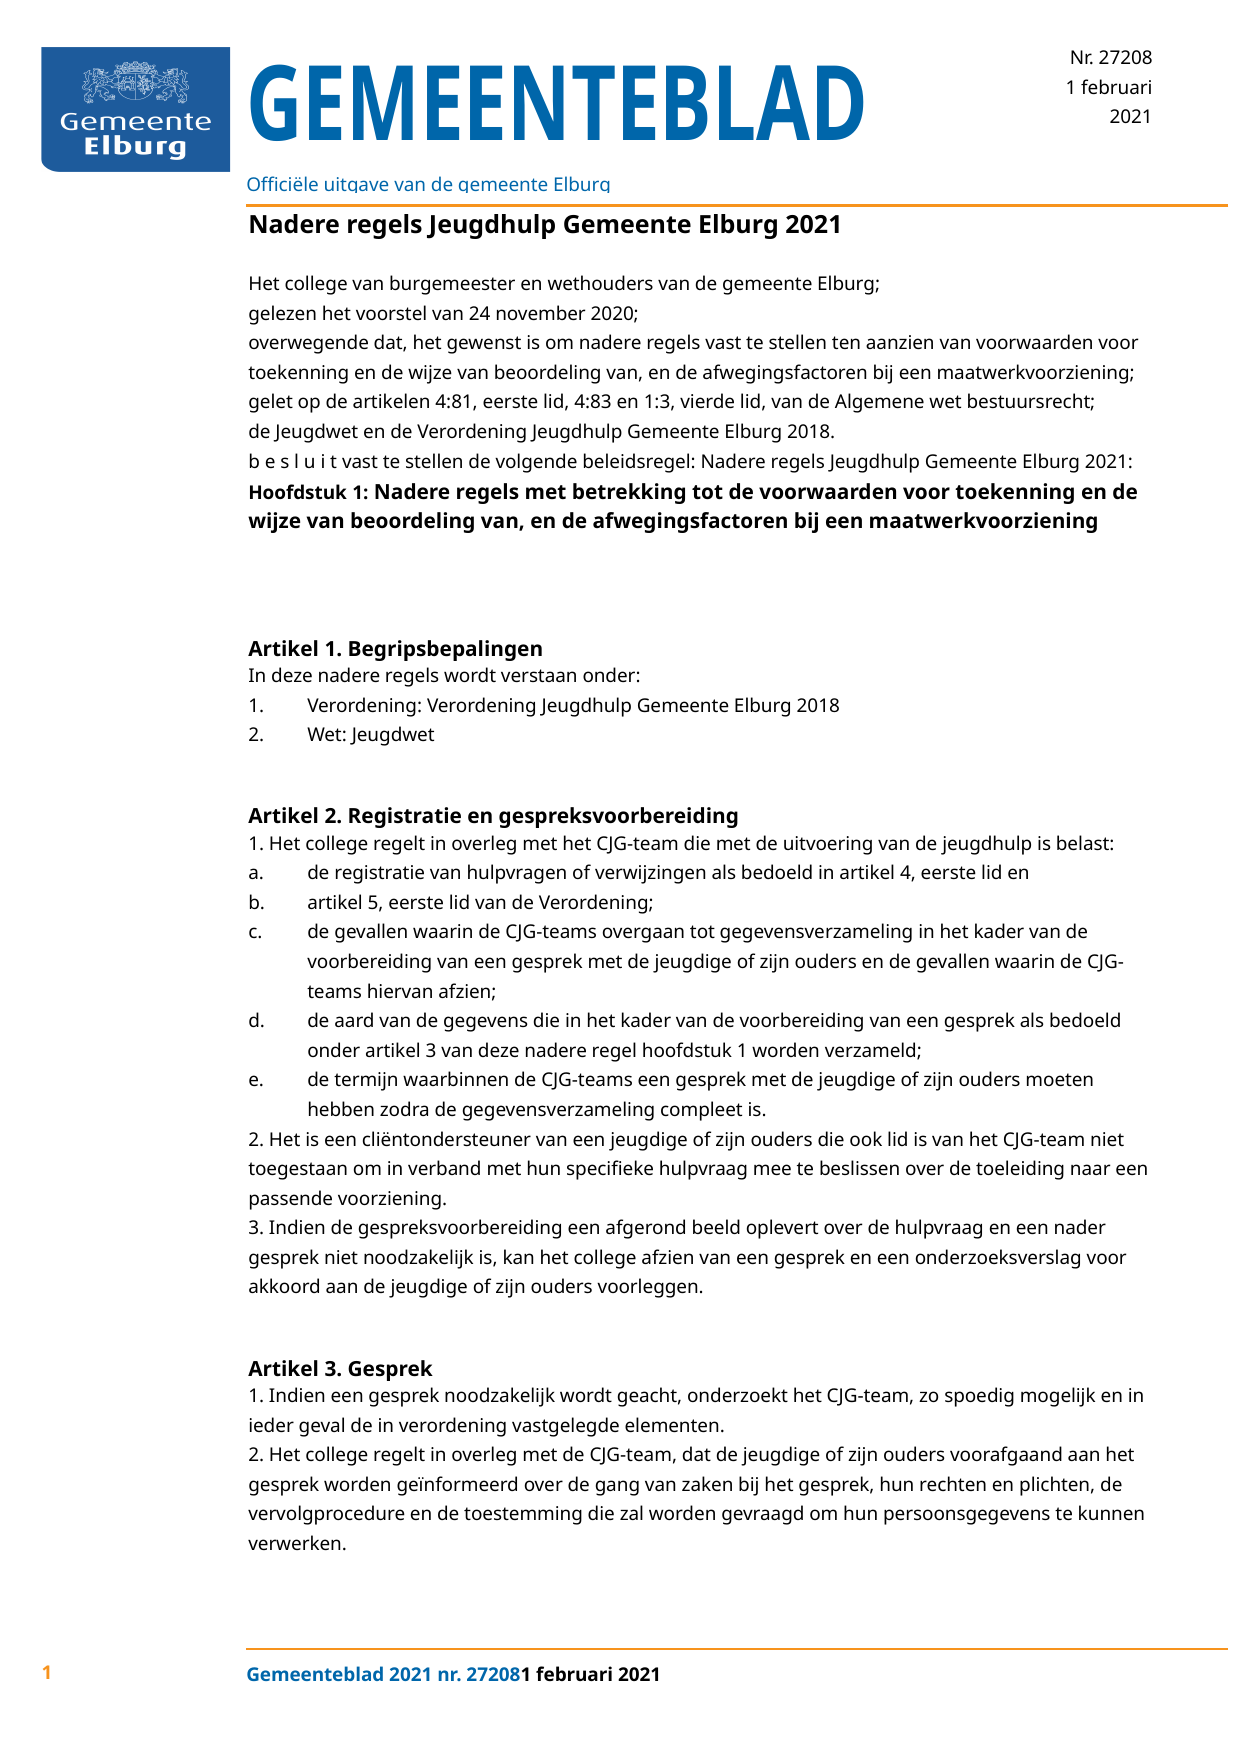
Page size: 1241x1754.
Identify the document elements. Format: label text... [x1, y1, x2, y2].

text Artikel 3. Gesprek [248, 1354, 1152, 1382]
text 1. Het college regelt in overleg met het CJG-team die met de uitvoering van de jeugdhulp is belast: [248, 830, 1152, 856]
list de gevallen waarin de CJG-teams overgaan tot gegevensverzameling in het kader van de voorbereiding van een gesprek met de jeugdige of zijn ouders en de gevallen waarin de CJG-teams hiervan afzien; [248, 919, 1152, 1004]
list de termijn waarbinnen de CJG-teams een gesprek met de jeugdige of zijn ouders moeten hebben zodra de gegevensverzameling compleet is. [248, 1067, 1152, 1122]
text Artikel 2. Registratie en gespreksvoorbereiding [248, 802, 1152, 830]
list Wet: Jeugdwet [248, 722, 1152, 747]
text gelezen het voorstel van 24 november 2020; [248, 300, 1152, 326]
text Hoofdstuk 1: Nadere regels met betrekking tot de voorwaarden voor toekenning en de wijze van beoordeling van, en de afwegingsfactoren bij een maatwerkvoorziening [248, 477, 1152, 534]
text gelet op de artikelen 4:81, eerste lid, 4:83 en 1:3, vierde lid, van de Algemene wet bestuursrecht; [248, 389, 1152, 414]
text Het college van burgemeester en wethouders van de gemeente Elburg; [248, 270, 1152, 296]
text Artikel 1. Begripsbepalingen [248, 634, 1152, 662]
list de aard van de gegevens die in het kader van de voorbereiding van een gesprek als bedoeld onder artikel 3 van deze nadere regel hoofdstuk 1 worden verzameld; [248, 1007, 1152, 1063]
text 2. Het college regelt in overleg met de CJG-team, dat de jeugdige of zijn ouders voorafgaand aan het gesprek worden geïnformeerd over de gang van zaken bij het gesprek, hun rechten en plichten, de vervolgprocedure en de toestemming die zal worden gevraagd om hun persoonsgegevens te kunnen verwerken. [248, 1441, 1152, 1556]
list artikel 5, eerste lid van de Verordening; [248, 889, 1152, 915]
list de registratie van hulpvragen of verwijzingen als bedoeld in artikel 4, eerste lid en [248, 859, 1152, 885]
text 1. Indien een gesprek noodzakelijk wordt geacht, onderzoekt het CJG-team, zo spoedig mogelijk en in ieder geval de in verordening vastgelegde elementen. [248, 1382, 1152, 1437]
text de Jeugdwet en de Verordening Jeugdhulp Gemeente Elburg 2018. [248, 418, 1152, 444]
text 2. Het is een cliëntondersteuner van een jeugdige of zijn ouders die ook lid is van het CJG-team niet toegestaan om in verband met hun specifieke hulpvraag mee te beslissen over de toeleiding naar een passende voorziening. [248, 1126, 1152, 1211]
list Verordening: Verordening Jeugdhulp Gemeente Elburg 2018 [248, 692, 1152, 718]
text b e s l u i t vast te stellen de volgende beleidsregel: Nadere regels Jeugdhulp Gemeente Elburg 2021: [248, 448, 1152, 473]
text overwegende dat, het gewenst is om nadere regels vast te stellen ten aanzien van voorwaarden voor toekenning en de wijze van beoordeling van, en de afwegingsfactoren bij een maatwerkvoorziening; [248, 329, 1152, 385]
text 3. Indien de gespreksvoorbereiding een afgerond beeld oplevert over de hulpvraag en een nader gesprek niet noodzakelijk is, kan het college afzien van een gesprek en een onderzoeksverslag voor akkoord aan de jeugdige of zijn ouders voorleggen. [248, 1214, 1152, 1299]
picture [41, 47, 231, 172]
text In deze nadere regels wordt verstaan onder: [248, 662, 1152, 688]
text Nadere regels Jeugdhulp Gemeente Elburg 2021 [248, 207, 1152, 241]
